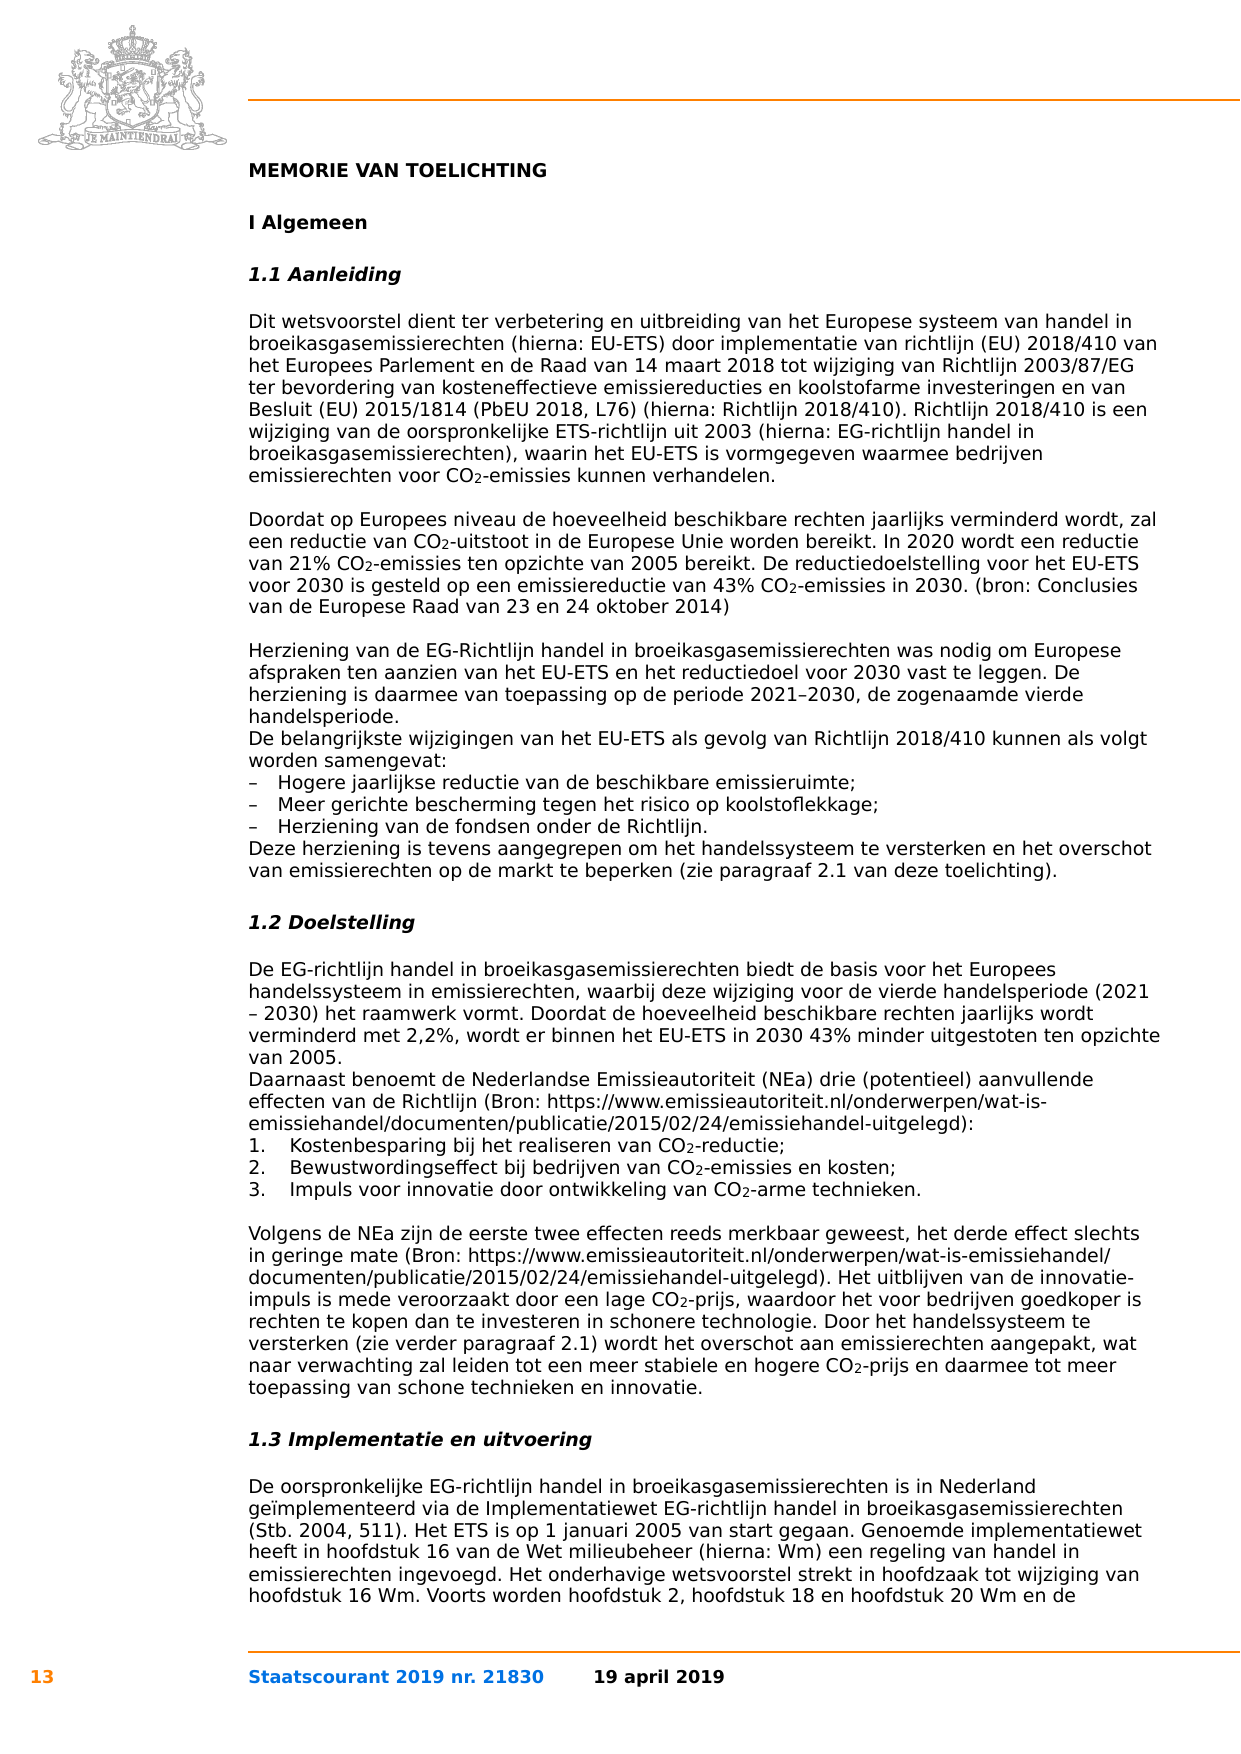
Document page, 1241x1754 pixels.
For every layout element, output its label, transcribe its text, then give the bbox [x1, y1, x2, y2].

text Dit wetsvoorstel dient ter verbetering en uitbreiding van het Europese systeem van handel in broeikasgasemissierechten (hierna: EU-ETS) door implementatie van richtlijn (EU) 2018/410 van het Europees Parlement en de Raad van 14 maart 2018 tot wijziging van Richtlijn 2003/87/EG ter bevordering van kosteneffectieve emissiereducties en koolstofarme investeringen en van Besluit (EU) 2015/1814 (PbEU 2018, L76) (hierna: Richtlijn 2018/410). Richtlijn 2018/410 is een wijziging van de oorspronkelijke ETS-richtlijn uit 2003 (hierna: EG-richtlijn handel in broeikasgasemissierechten), waarin het EU-ETS is vormgegeven waarmee bedrijven emissierechten voor CO2-emissies kunnen verhandelen. [248, 311, 1163, 487]
subtitle 1.1 Aanleiding [248, 264, 1163, 286]
text Daarnaast benoemt de Nederlandse Emissieautoriteit (NEa) drie (potentieel) aanvullende effecten van de Richtlijn (Bron: https://www.emissieautoriteit.nl/onderwerpen/wat-is-emissiehandel/documenten/publicatie/2015/02/24/emissiehandel-uitgelegd): [248, 1069, 1163, 1135]
subtitle I Algemeen [248, 212, 1163, 234]
text Doordat op Europees niveau de hoeveelheid beschikbare rechten jaarlijks verminderd wordt, zal een reductie van CO2-uitstoot in de Europese Unie worden bereikt. In 2020 wordt een reductie van 21% CO2-emissies ten opzichte van 2005 bereikt. De reductiedoelstelling voor het EU-ETS voor 2030 is gesteld op een emissiereductie van 43% CO2-emissies in 2030. (bron: Conclusies van de Europese Raad van 23 en 24 oktober 2014) [248, 508, 1163, 618]
text – Herziening van de fondsen onder de Richtlijn. [248, 816, 1163, 838]
subtitle 1.2 Doelstelling [248, 912, 1163, 934]
text – Hogere jaarlijkse reductie van de beschikbare emissieruimte; [248, 772, 1163, 794]
text De oorspronkelijke EG-richtlijn handel in broeikasgasemissierechten is in Nederland geïmplementeerd via de Implementatiewet EG-richtlijn handel in broeikasgasemissierechten (Stb. 2004, 511). Het ETS is op 1 januari 2005 van start gegaan. Genoemde implementatiewet heeft in hoofdstuk 16 van de Wet milieubeheer (hierna: Wm) een regeling van handel in emissierechten ingevoegd. Het onderhavige wetsvoorstel strekt in hoofdzaak tot wijziging van hoofdstuk 16 Wm. Voorts worden hoofdstuk 2, hoofdstuk 18 en hoofdstuk 20 Wm en de [248, 1476, 1163, 1607]
subtitle MEMORIE VAN TOELICHTING [248, 160, 1163, 182]
text – Meer gerichte bescherming tegen het risico op koolstoflekkage; [248, 794, 1163, 816]
subtitle 1.3 Implementatie en uitvoering [248, 1428, 1163, 1451]
text Herziening van de EG-Richtlijn handel in broeikasgasemissierechten was nodig om Europese afspraken ten aanzien van het EU-ETS en het reductiedoel voor 2030 vast te leggen. De herziening is daarmee van toepassing op de periode 2021–2030, de zogenaamde vierde handelsperiode. [248, 640, 1163, 728]
text 2. Bewustwordingseffect bij bedrijven van CO2-emissies en kosten; [248, 1157, 1163, 1179]
text De belangrijkste wijzigingen van het EU-ETS als gevolg van Richtlijn 2018/410 kunnen als volgt worden samengevat: [248, 728, 1163, 772]
text De EG-richtlijn handel in broeikasgasemissierechten biedt de basis voor het Europees handelssysteem in emissierechten, waarbij deze wijziging voor de vierde handelsperiode (2021 – 2030) het raamwerk vormt. Doordat de hoeveelheid beschikbare rechten jaarlijks wordt verminderd met 2,2%, wordt er binnen het EU-ETS in 2030 43% minder uitgestoten ten opzichte van 2005. [248, 959, 1163, 1069]
text 1. Kostenbesparing bij het realiseren van CO2-reductie; [248, 1135, 1163, 1157]
text Deze herziening is tevens aangegrepen om het handelssysteem te versterken en het overschot van emissierechten op de markt te beperken (zie paragraaf 2.1 van deze toelichting). [248, 838, 1163, 882]
picture [38, 25, 227, 150]
text 3. Impuls voor innovatie door ontwikkeling van CO2-arme technieken. [248, 1179, 1163, 1201]
text Volgens de NEa zijn de eerste twee effecten reeds merkbaar geweest, het derde effect slechts in geringe mate (Bron: https://www.emissieautoriteit.nl/onderwerpen/wat-is-emissiehandel/documenten/publicatie/2015/02/24/emissiehandel-uitgelegd). Het uitblijven van de innovatie-impuls is mede veroorzaakt door een lage CO2-prijs, waardoor het voor bedrijven goedkoper is rechten te kopen dan te investeren in schonere technologie. Door het handelssysteem te versterken (zie verder paragraaf 2.1) wordt het overschot aan emissierechten aangepakt, wat naar verwachting zal leiden tot een meer stabiele en hogere CO2-prijs en daarmee tot meer toepassing van schone technieken en innovatie. [248, 1223, 1163, 1398]
